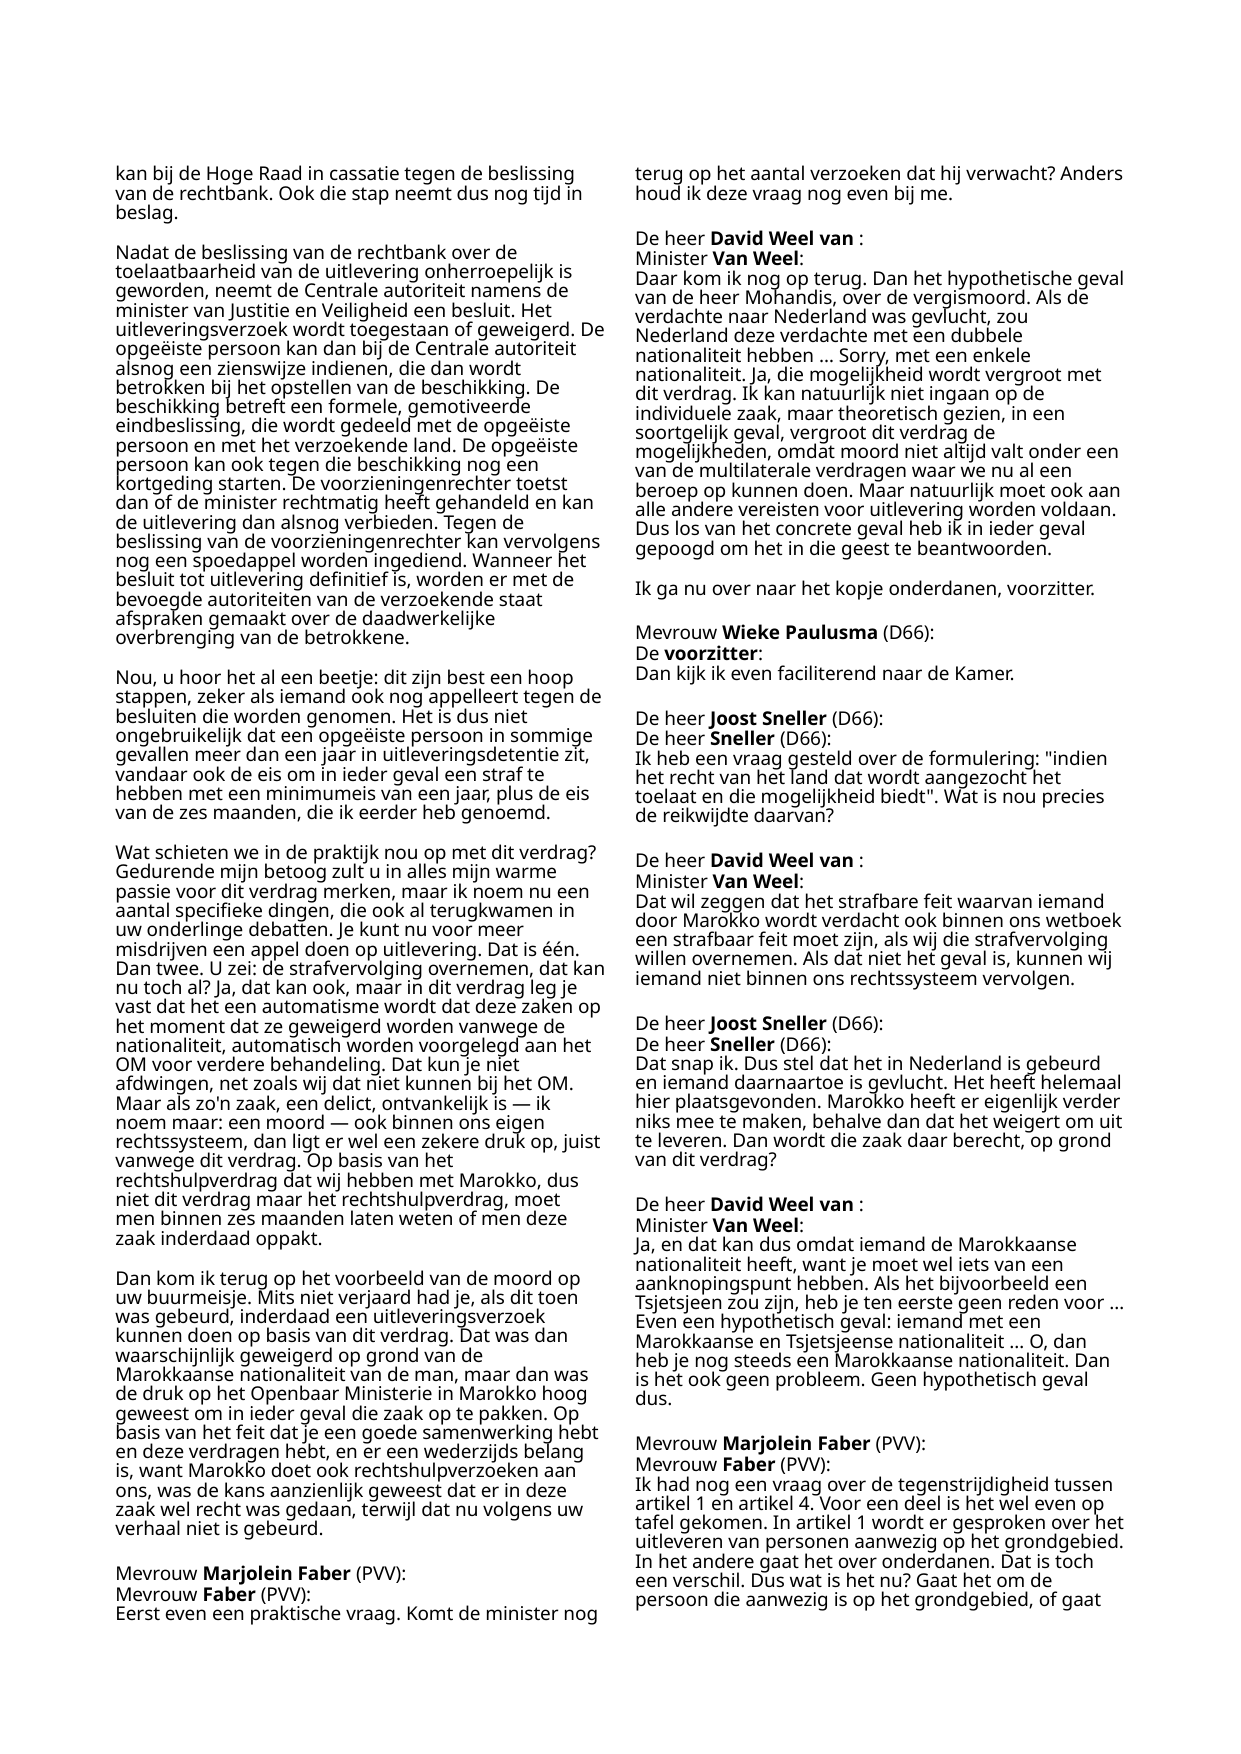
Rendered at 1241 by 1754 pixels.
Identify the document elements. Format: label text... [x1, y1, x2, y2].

text Wat schieten we in de praktijk nou op met dit verdrag? Gedurende mijn betoog zult u in alles mijn warme passie voor dit verdrag merken, maar ik noem nu een aantal specifieke dingen, die ook al terugkwamen in uw onderlinge debatten. Je kunt nu voor meer misdrijven een appel doen op uitlevering. Dat is één. Dan twee. U zei: de strafvervolging overnemen, dat kan nu toch al? Ja, dat kan ook, maar in dit verdrag leg je vast dat het een automatisme wordt dat deze zaken op het moment dat ze geweigerd worden vanwege de nationaliteit, automatisch worden voorgelegd aan het OM voor verdere behandeling. Dat kun je niet afdwingen, net zoals wij dat niet kunnen bij het OM. Maar als zo'n zaak, een delict, ontvankelijk is — ik noem maar: een moord — ook binnen ons eigen rechtssysteem, dan ligt er wel een zekere druk op, juist vanwege dit verdrag. Op basis van het rechtshulpverdrag dat wij hebben met Marokko, dus niet dit verdrag maar het rechtshulpverdrag, moet men binnen zes maanden laten weten of men deze zaak inderdaad oppakt. [115, 844, 605, 1249]
text Nadat de beslissing van de rechtbank over de toelaatbaarheid van de uitlevering onherroepelijk is geworden, neemt de Centrale autoriteit namens de minister van Justitie en Veiligheid een besluit. Het uitleveringsverzoek wordt toegestaan of geweigerd. De opgeëiste persoon kan dan bij de Centrale autoriteit alsnog een zienswijze indienen, die dan wordt betrokken bij het opstellen van de beschikking. De beschikking betreft een formele, gemotiveerde eindbeslissing, die wordt gedeeld met de opgeëiste persoon en met het verzoekende land. De opgeëiste persoon kan ook tegen die beschikking nog een kortgeding starten. De voorzieningenrechter toetst dan of de minister rechtmatig heeft gehandeld en kan de uitlevering dan alsnog verbieden. Tegen de beslissing van de voorzieningenrechter kan vervolgens nog een spoedappel worden ingediend. Wanneer het besluit tot uitlevering definitief is, worden er met de bevoegde autoriteiten van de verzoekende staat afspraken gemaakt over de daadwerkelijke overbrenging van de betrokkene. [115, 244, 605, 648]
text Nou, u hoor het al een beetje: dit zijn best een hoop stappen, zeker als iemand ook nog appelleert tegen de besluiten die worden genomen. Het is dus niet ongebruikelijk dat een opgeëiste persoon in sommige gevallen meer dan een jaar in uitleveringsdetentie zit, vandaar ook de eis om in ieder geval een straf te hebben met een minimumeis van een jaar, plus de eis van de zes maanden, die ik eerder heb genoemd. [115, 669, 605, 823]
text Eerst even een praktische vraag. Komt de minister nog [115, 1605, 605, 1624]
text Minister Van Weel: [635, 250, 1125, 270]
text Dan kijk ik even faciliterend naar de Kamer. [635, 664, 1125, 684]
text Ja, en dat kan dus omdat iemand de Marokkaanse nationaliteit heeft, want je moet wel iets van een aanknopingspunt hebben. Als het bijvoorbeeld een Tsjetsjeen zou zijn, heb je ten eerste geen reden voor … Even een hypothetisch geval: iemand met een Marokkaanse en Tsjetsjeense nationaliteit … O, dan heb je nog steeds een Marokkaanse nationaliteit. Dan is het ook geen probleem. Geen hypothetisch geval dus. [635, 1236, 1125, 1410]
text Minister Van Weel: [635, 873, 1125, 893]
text De heer Sneller (D66): [635, 1036, 1125, 1055]
text Mevrouw Wieke Paulusma (D66): [635, 619, 1125, 645]
text Dat snap ik. Dus stel dat het in Nederland is gebeurd en iemand daarnaartoe is gevlucht. Het heeft helemaal hier plaatsgevonden. Marokko heeft er eigenlijk verder niks mee te maken, behalve dan dat het weigert om uit te leveren. Dan wordt die zaak daar berecht, op grond van dit verdrag? [635, 1055, 1125, 1170]
text kan bij de Hoge Raad in cassatie tegen de beslissing van de rechtbank. Ook die stap neemt dus nog tijd in beslag. [115, 165, 605, 223]
text De voorzitter: [635, 645, 1125, 664]
text De heer Joost Sneller (D66): [635, 705, 1125, 730]
text Ik heb een vraag gesteld over de formulering: "indien het recht van het land dat wordt aangezocht het toelaat en die mogelijkheid biedt". Wat is nou precies de reikwijdte daarvan? [635, 750, 1125, 827]
text terug op het aantal verzoeken dat hij verwacht? Anders houd ik deze vraag nog even bij me. [635, 165, 1125, 204]
text Dan kom ik terug op het voorbeeld van de moord op uw buurmeisje. Mits niet verjaard had je, als dit toen was gebeurd, inderdaad een uitleveringsverzoek kunnen doen op basis van dit verdrag. Dat was dan waarschijnlijk geweigerd op grond van de Marokkaanse nationaliteit van de man, maar dan was de druk op het Openbaar Ministerie in Marokko hoog geweest om in ieder geval die zaak op te pakken. Op basis van het feit dat je een goede samenwerking hebt en deze verdragen hebt, en er een wederzijds belang is, want Marokko doet ook rechtshulpverzoeken aan ons, was de kans aanzienlijk geweest dat er in deze zaak wel recht was gedaan, terwijl dat nu volgens uw verhaal niet is gebeurd. [115, 1269, 605, 1539]
text De heer Sneller (D66): [635, 730, 1125, 750]
text De heer David Weel van : [635, 225, 1125, 250]
text Dat wil zeggen dat het strafbare feit waarvan iemand door Marokko wordt verdacht ook binnen ons wetboek een strafbaar feit moet zijn, als wij die strafvervolging willen overnemen. Als dat niet het geval is, kunnen wij iemand niet binnen ons rechtssysteem vervolgen. [635, 893, 1125, 989]
text Ik had nog een vraag over de tegenstrijdigheid tussen artikel 1 en artikel 4. Voor een deel is het wel even op tafel gekomen. In artikel 1 wordt er gesproken over het uitleveren van personen aanwezig op het grondgebied. In het andere gaat het over onderdanen. Dat is toch een verschil. Dus wat is het nu? Gaat het om de persoon die aanwezig is op het grondgebied, of gaat [635, 1476, 1125, 1610]
text Mevrouw Faber (PVV): [115, 1586, 605, 1605]
text De heer David Weel van : [635, 848, 1125, 873]
text Daar kom ik nog op terug. Dan het hypothetische geval van de heer Mohandis, over de vergismoord. Als de verdachte naar Nederland was gevlucht, zou Nederland deze verdachte met een dubbele nationaliteit hebben … Sorry, met een enkele nationaliteit. Ja, die mogelijkheid wordt vergroot met dit verdrag. Ik kan natuurlijk niet ingaan op de individuele zaak, maar theoretisch gezien, in een soortgelijk geval, vergroot dit verdrag de mogelijkheden, omdat moord niet altijd valt onder een van de multilaterale verdragen waar we nu al een beroep op kunnen doen. Maar natuurlijk moet ook aan alle andere vereisten voor uitlevering worden voldaan. Dus los van het concrete geval heb ik in ieder geval gepoogd om het in die geest te beantwoorden. [635, 270, 1125, 559]
text De heer Joost Sneller (D66): [635, 1010, 1125, 1036]
text Mevrouw Faber (PVV): [635, 1456, 1125, 1476]
text Ik ga nu over naar het kopje onderdanen, voorzitter. [635, 579, 1125, 599]
text De heer David Weel van : [635, 1191, 1125, 1217]
text Mevrouw Marjolein Faber (PVV): [635, 1431, 1125, 1456]
text Mevrouw Marjolein Faber (PVV): [115, 1560, 605, 1586]
text Minister Van Weel: [635, 1217, 1125, 1236]
